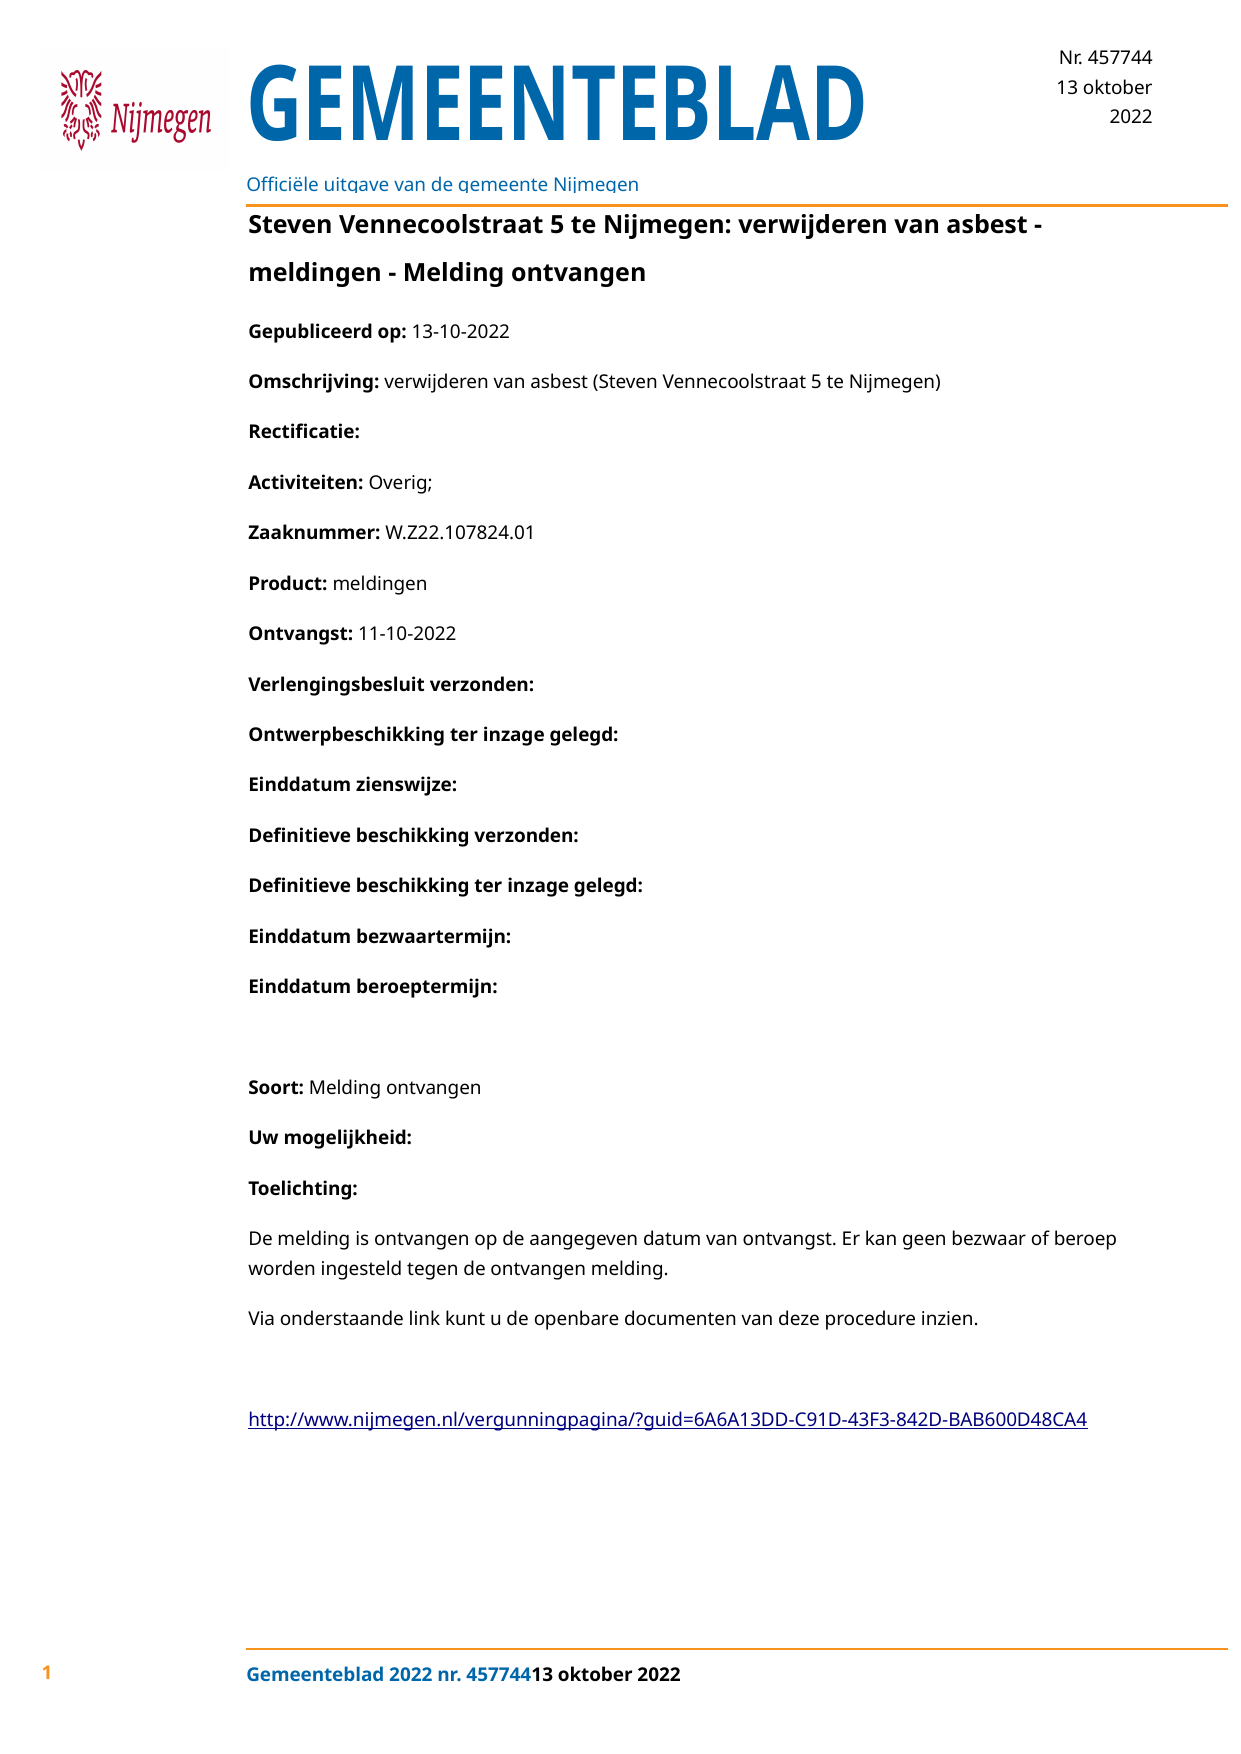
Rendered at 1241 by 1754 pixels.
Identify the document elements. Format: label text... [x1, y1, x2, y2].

text Ontvangst: 11-10-2022 [248, 620, 1152, 646]
text Omschrijving: verwijderen van asbest (Steven Vennecoolstraat 5 te Nijmegen) [248, 368, 1152, 394]
text Einddatum bezwaartermijn: [248, 923, 1152, 949]
text Uw mogelijkheid: [248, 1124, 1152, 1150]
text Rectificatie: [248, 419, 1152, 444]
text Ontwerpbeschikking ter inzage gelegd: [248, 721, 1152, 747]
text Einddatum zienswijze: [248, 772, 1152, 797]
text Via onderstaande link kunt u de openbare documenten van deze procedure inzien. [248, 1305, 1152, 1331]
text Gepubliceerd op: 13-10-2022 [248, 318, 1152, 344]
text Product: meldingen [248, 570, 1152, 596]
text Soort: Melding ontvangen [248, 1074, 1152, 1100]
text Definitieve beschikking verzonden: [248, 822, 1152, 848]
text Definitieve beschikking ter inzage gelegd: [248, 872, 1152, 898]
text Verlengingsbesluit verzonden: [248, 671, 1152, 697]
text Einddatum beroeptermijn: [248, 973, 1152, 999]
text http://www.nijmegen.nl/vergunningpagina/?guid=6A6A13DD-C91D-43F3-842D-BAB600D48CA4 [248, 1406, 1152, 1432]
text Steven Vennecoolstraat 5 te Nijmegen: verwijderen van asbest - meldingen - Melding ontvangen [248, 207, 1152, 288]
text Zaaknummer: W.Z22.107824.01 [248, 519, 1152, 545]
picture [41, 47, 231, 172]
text De melding is ontvangen op de aangegeven datum van ontvangst. Er kan geen bezwaar of beroep worden ingesteld tegen de ontvangen melding. [248, 1225, 1152, 1281]
text Toelichting: [248, 1175, 1152, 1201]
text Activiteiten: Overig; [248, 469, 1152, 495]
